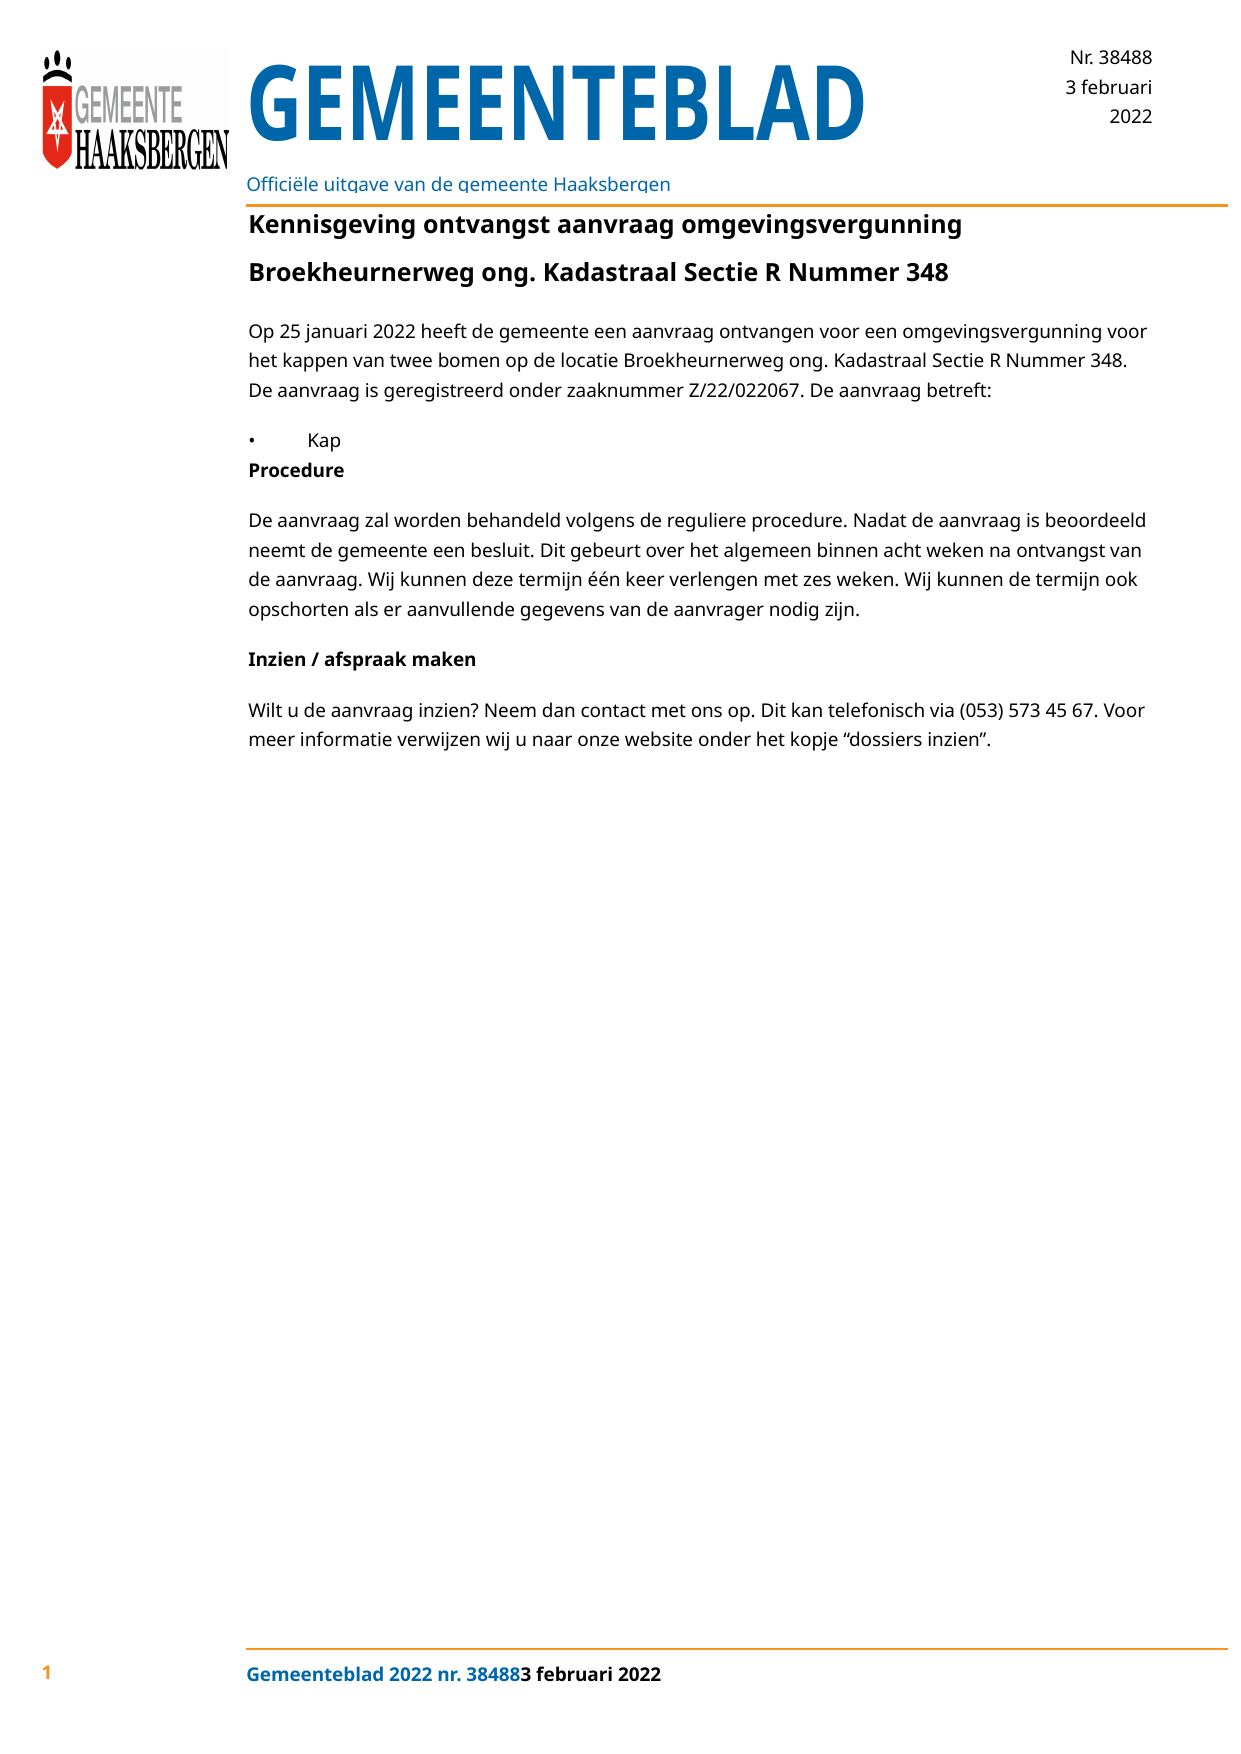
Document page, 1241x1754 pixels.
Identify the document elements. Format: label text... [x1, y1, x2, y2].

text Kennisgeving ontvangst aanvraag omgevingsvergunning Broekheurnerweg ong. Kadastraal Sectie R Nummer 348 [248, 207, 1152, 288]
text De aanvraag zal worden behandeld volgens de reguliere procedure. Nadat de aanvraag is beoordeeld neemt de gemeente een besluit. Dit gebeurt over het algemeen binnen acht weken na ontvangst van de aanvraag. Wij kunnen deze termijn één keer verlengen met zes weken. Wij kunnen de termijn ook opschorten als er aanvullende gegevens van de aanvrager nodig zijn. [248, 507, 1152, 622]
text Op 25 januari 2022 heeft de gemeente een aanvraag ontvangen voor een omgevingsvergunning voor het kappen van twee bomen op de locatie Broekheurnerweg ong. Kadastraal Sectie R Nummer 348. De aanvraag is geregistreerd onder zaaknummer Z/22/022067. De aanvraag betreft: [248, 318, 1152, 403]
text Inzien / afspraak maken [248, 647, 1152, 672]
list Kap [248, 427, 1152, 453]
text Procedure [248, 457, 1152, 483]
text Wilt u de aanvraag inzien? Neem dan contact met ons op. Dit kan telefonisch via (053) 573 45 67. Voor meer informatie verwijzen wij u naar onze website onder het kopje “dossiers inzien”. [248, 697, 1152, 752]
picture [41, 47, 231, 172]
